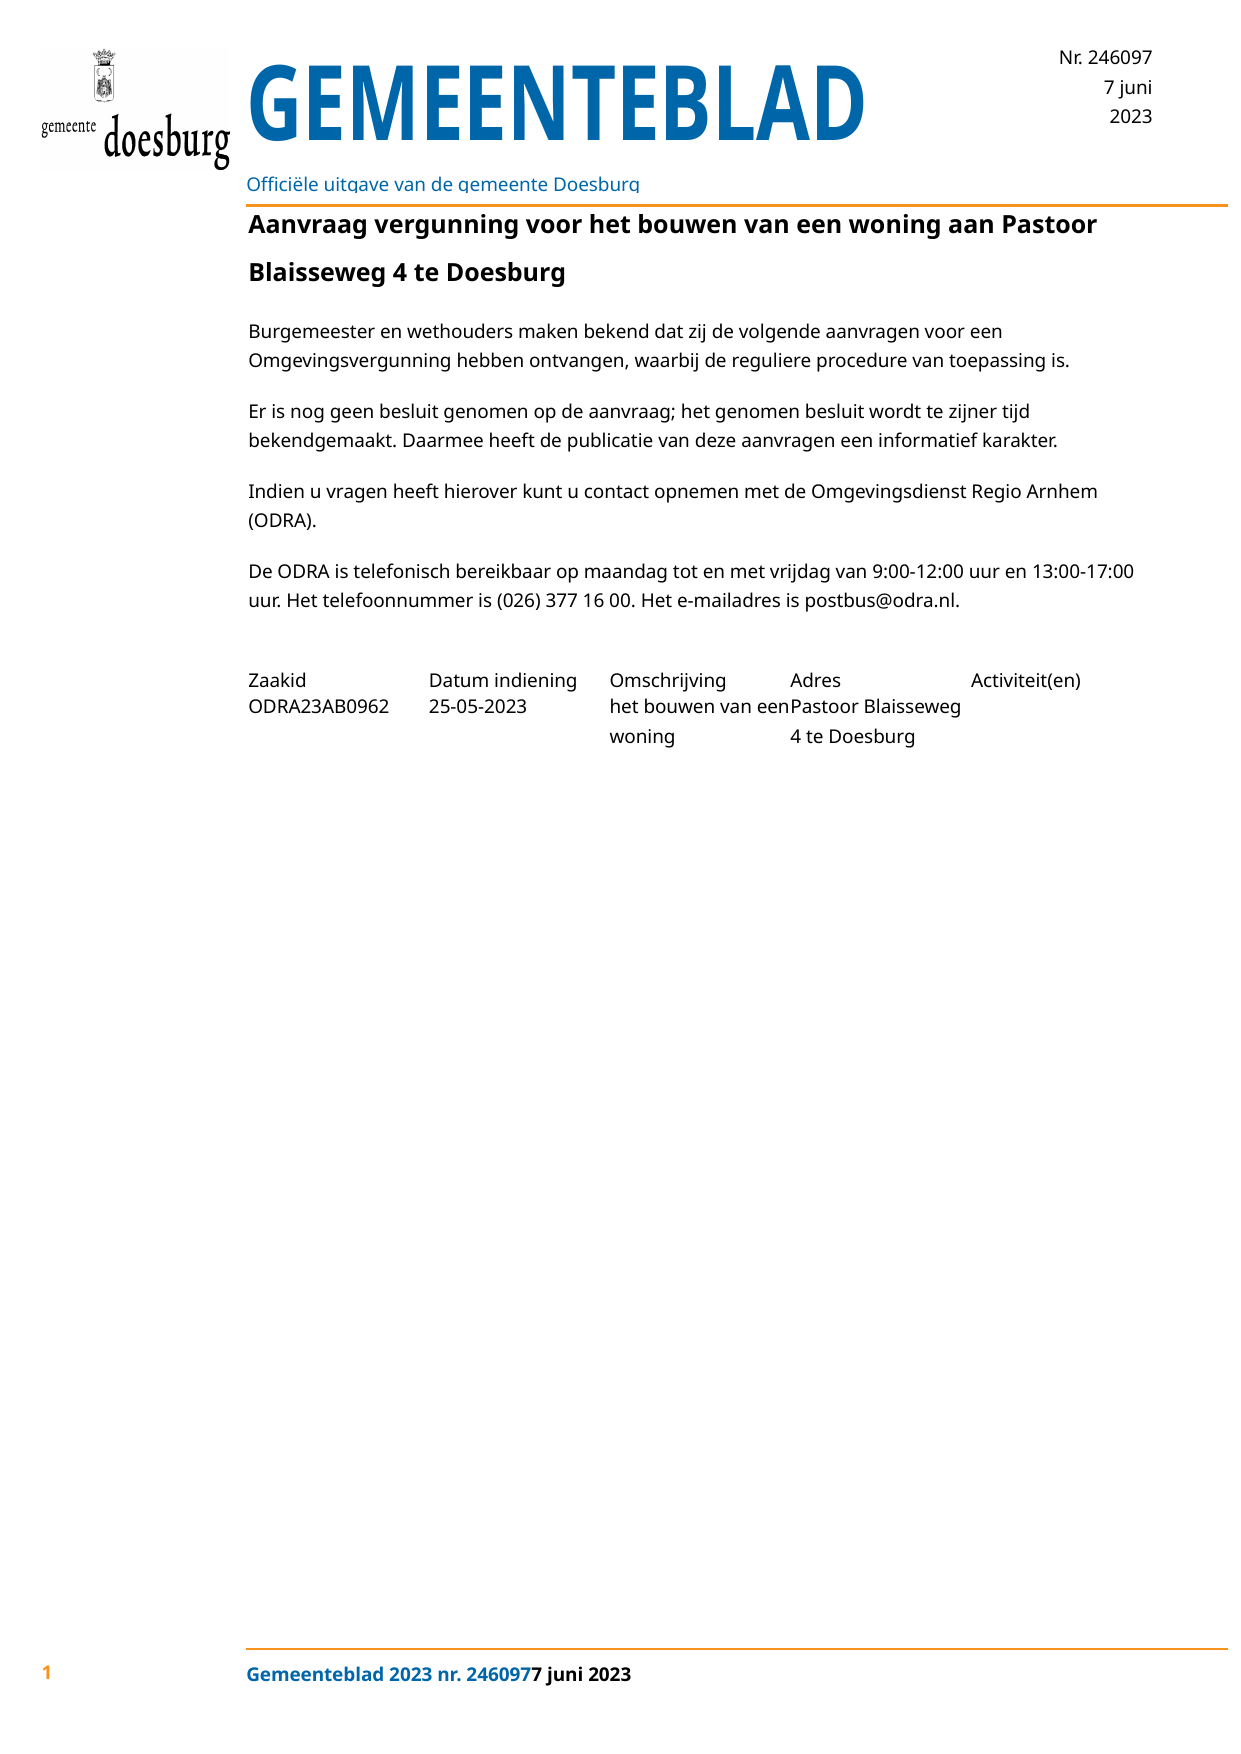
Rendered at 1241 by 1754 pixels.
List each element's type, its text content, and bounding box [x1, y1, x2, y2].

table_cell [971, 693, 1152, 749]
text Burgemeester en wethouders maken bekend dat zij de volgende aanvragen voor een Omgevingsvergunning hebben ontvangen, waarbij de reguliere procedure van toepassing is. [248, 318, 1152, 373]
table_cell het bouwen van een woning [609, 693, 790, 749]
table_cell Pastoor Blaisseweg 4 te Doesburg [790, 693, 971, 749]
table_header Activiteit(en) [971, 668, 1152, 693]
text Aanvraag vergunning voor het bouwen van een woning aan Pastoor Blaisseweg 4 te Doesburg [248, 207, 1152, 288]
text Indien u vragen heeft hierover kunt u contact opnemen met de Omgevingsdienst Regio Arnhem (ODRA). [248, 478, 1152, 533]
table_header Adres [790, 668, 971, 693]
picture [41, 47, 231, 172]
table_header Zaakid [248, 668, 429, 693]
text De ODRA is telefonisch bereikbaar op maandag tot en met vrijdag van 9:00-12:00 uur en 13:00-17:00 uur. Het telefoonnummer is (026) 377 16 00. Het e-mailadres is postbus@odra.nl. [248, 558, 1152, 613]
table_cell ODRA23AB0962 [248, 693, 429, 749]
text Er is nog geen besluit genomen op de aanvraag; het genomen besluit wordt te zijner tijd bekendgemaakt. Daarmee heeft de publicatie van deze aanvragen een informatief karakter. [248, 398, 1152, 453]
table_header Datum indiening [429, 668, 609, 693]
table_header Omschrijving [609, 668, 790, 693]
table_cell 25-05-2023 [429, 693, 609, 749]
